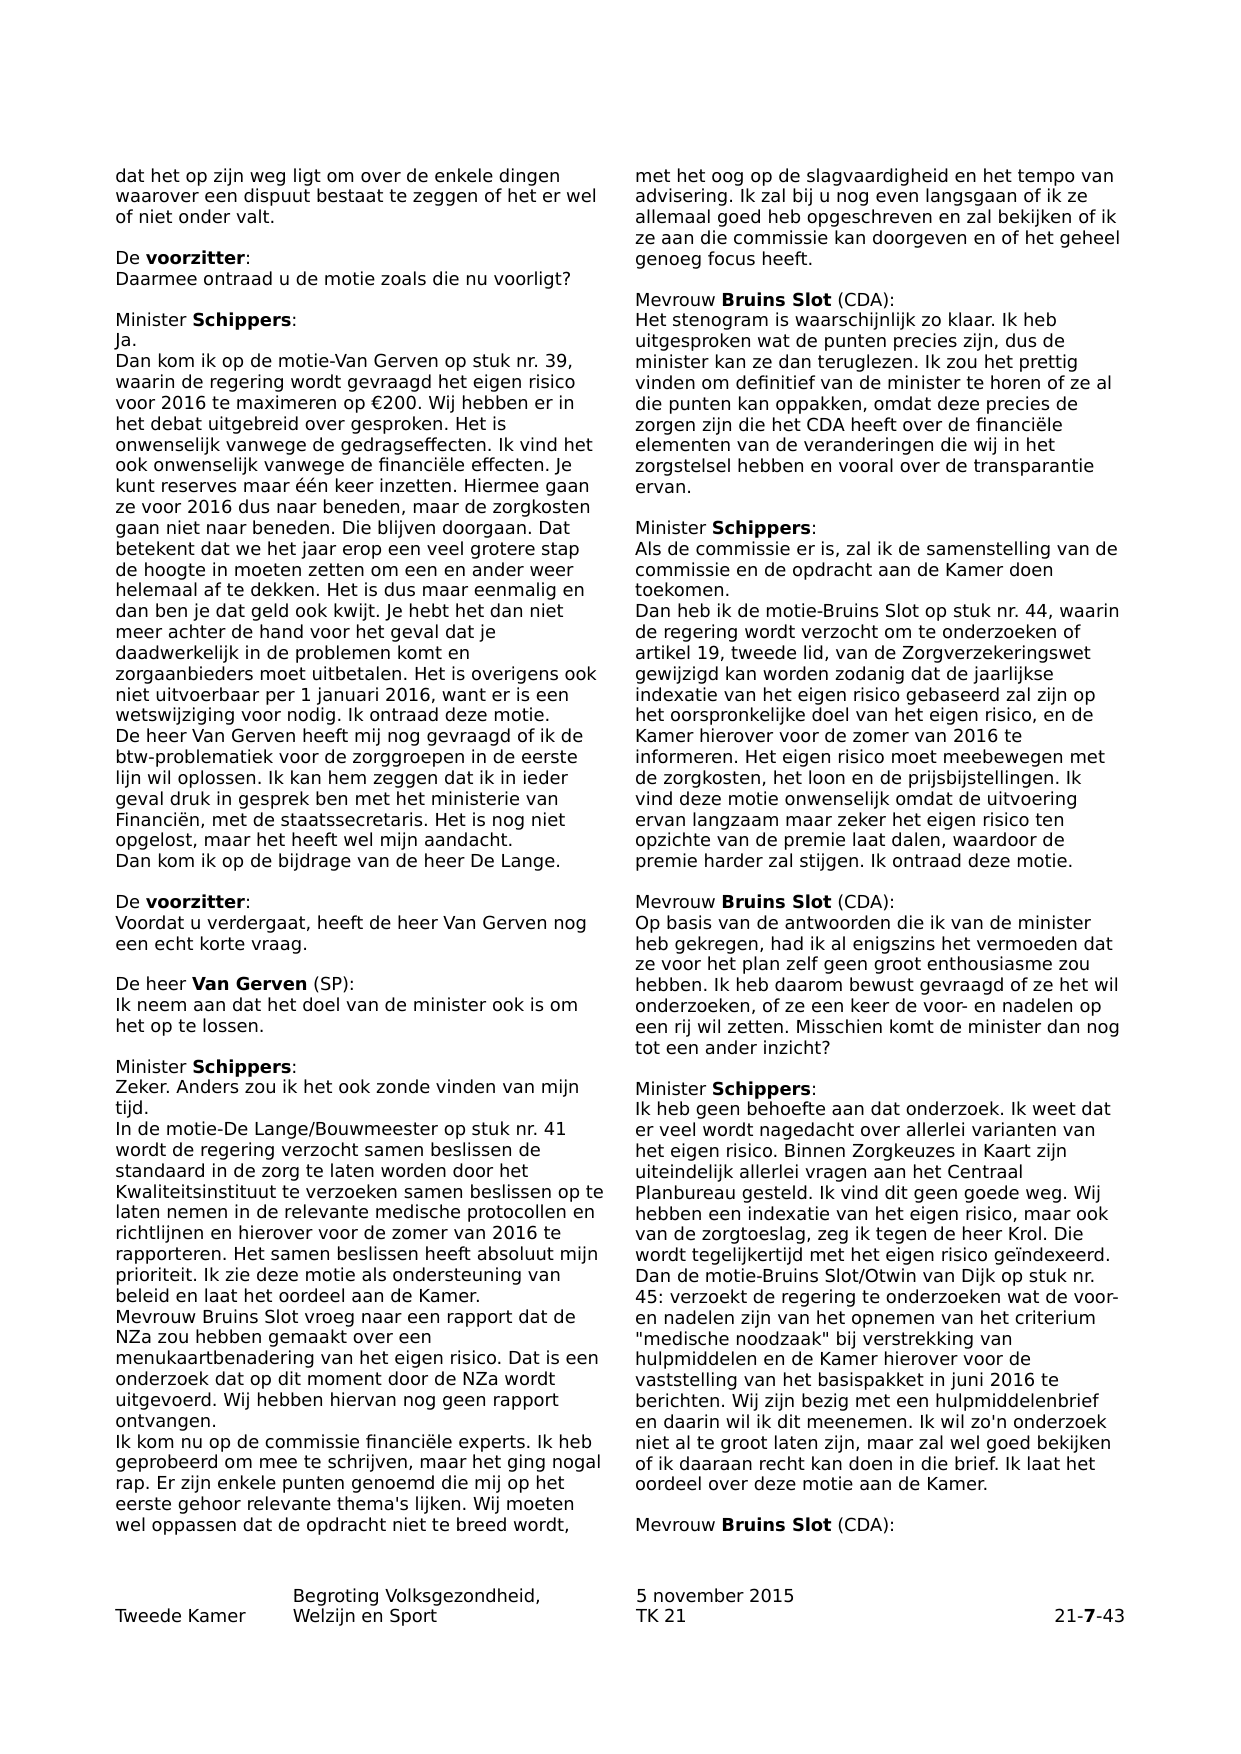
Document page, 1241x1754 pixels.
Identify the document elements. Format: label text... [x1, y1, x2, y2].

text Minister Schippers: [115, 1057, 605, 1077]
text De voorzitter: [115, 892, 605, 912]
text Het stenogram is waarschijnlijk zo klaar. Ik heb uitgesproken wat de punten precies zijn, dus de minister kan ze dan teruglezen. Ik zou het prettig vinden om definitief van de minister te horen of ze al die punten kan oppakken, omdat deze precies de zorgen zijn die het CDA heeft over de financiële elementen van de veranderingen die wij in het zorgstelsel hebben en vooral over de transparantie ervan. [635, 310, 1125, 498]
text Op basis van de antwoorden die ik van de minister heb gekregen, had ik al enigszins het vermoeden dat ze voor het plan zelf geen groot enthousiasme zou hebben. Ik heb daarom bewust gevraagd of ze het wil onderzoeken, of ze een keer de voor- en nadelen op een rij wil zetten. Misschien komt de minister dan nog tot een ander inzicht? [635, 912, 1125, 1058]
text De voorzitter: [115, 248, 605, 268]
text Minister Schippers: [635, 1078, 1125, 1099]
text Ik heb geen behoefte aan dat onderzoek. Ik weet dat er veel wordt nagedacht over allerlei varianten van het eigen risico. Binnen Zorgkeuzes in Kaart zijn uiteindelijk allerlei vragen aan het Centraal Planbureau gesteld. Ik vind dit geen goede weg. Wij hebben een indexatie van het eigen risico, maar ook van de zorgtoeslag, zeg ik tegen de heer Krol. Die wordt tegelijkertijd met het eigen risico geïndexeerd. [635, 1099, 1125, 1266]
text De heer Van Gerven heeft mij nog gevraagd of ik de btw-problematiek voor de zorggroepen in de eerste lijn wil oplossen. Ik kan hem zeggen dat ik in ieder geval druk in gesprek ben met het ministerie van Financiën, met de staatssecretaris. Het is nog niet opgelost, maar het heeft wel mijn aandacht. [115, 726, 605, 851]
text Zeker. Anders zou ik het ook zonde vinden van mijn tijd. [115, 1077, 605, 1119]
text Dan de motie-Bruins Slot/Otwin van Dijk op stuk nr. 45: verzoekt de regering te onderzoeken wat de voor- en nadelen zijn van het opnemen van het criterium "medische noodzaak" bij verstrekking van hulpmiddelen en de Kamer hierover voor de vaststelling van het basispakket in juni 2016 te berichten. Wij zijn bezig met een hulpmiddelenbrief en daarin wil ik dit meenemen. Ik wil zo'n onderzoek niet al te groot laten zijn, maar zal wel goed bekijken of ik daaraan recht kan doen in die brief. Ik laat het oordeel over deze motie aan de Kamer. [635, 1266, 1125, 1495]
text De heer Van Gerven (SP): [115, 974, 605, 995]
text Minister Schippers: [635, 518, 1125, 538]
text Ik kom nu op de commissie financiële experts. Ik heb geprobeerd om mee te schrijven, maar het ging nogal rap. Er zijn enkele punten genoemd die mij op het eerste gehoor relevante thema's lijken. Wij moeten wel oppassen dat de opdracht niet te breed wordt, [115, 1431, 605, 1536]
text In de motie-De Lange/Bouwmeester op stuk nr. 41 wordt de regering verzocht samen beslissen de standaard in de zorg te laten worden door het Kwaliteitsinstituut te verzoeken samen beslissen op te laten nemen in de relevante medische protocollen en richtlijnen en hierover voor de zomer van 2016 te rapporteren. Het samen beslissen heeft absoluut mijn prioriteit. Ik zie deze motie als ondersteuning van beleid en laat het oordeel aan de Kamer. [115, 1119, 605, 1306]
text Dan kom ik op de motie-Van Gerven op stuk nr. 39, waarin de regering wordt gevraagd het eigen risico voor 2016 te maximeren op €200. Wij hebben er in het debat uitgebreid over gesproken. Het is onwenselijk vanwege de gedragseffecten. Ik vind het ook onwenselijk vanwege de financiële effecten. Je kunt reserves maar één keer inzetten. Hiermee gaan ze voor 2016 dus naar beneden, maar de zorgkosten gaan niet naar beneden. Die blijven doorgaan. Dat betekent dat we het jaar erop een veel grotere stap de hoogte in moeten zetten om een en ander weer helemaal af te dekken. Het is dus maar eenmalig en dan ben je dat geld ook kwijt. Je hebt het dan niet meer achter de hand voor het geval dat je daadwerkelijk in de problemen komt en zorgaanbieders moet uitbetalen. Het is overigens ook niet uitvoerbaar per 1 januari 2016, want er is een wetswijziging voor nodig. Ik ontraad deze motie. [115, 351, 605, 726]
text Minister Schippers: [115, 309, 605, 330]
text Voordat u verdergaat, heeft de heer Van Gerven nog een echt korte vraag. [115, 912, 605, 954]
text Dan heb ik de motie-Bruins Slot op stuk nr. 44, waarin de regering wordt verzocht om te onderzoeken of artikel 19, tweede lid, van de Zorgverzekeringswet gewijzigd kan worden zodanig dat de jaarlijkse indexatie van het eigen risico gebaseerd zal zijn op het oorspronkelijke doel van het eigen risico, en de Kamer hierover voor de zomer van 2016 te informeren. Het eigen risico moet meebewegen met de zorgkosten, het loon en de prijsbijstellingen. Ik vind deze motie onwenselijk omdat de uitvoering ervan langzaam maar zeker het eigen risico ten opzichte van de premie laat dalen, waardoor de premie harder zal stijgen. Ik ontraad deze motie. [635, 601, 1125, 872]
text Ik neem aan dat het doel van de minister ook is om het op te lossen. [115, 995, 605, 1037]
text Ja. [115, 330, 605, 351]
text Als de commissie er is, zal ik de samenstelling van de commissie en de opdracht aan de Kamer doen toekomen. [635, 538, 1125, 601]
text Mevrouw Bruins Slot (CDA): [635, 289, 1125, 310]
text dat het op zijn weg ligt om over de enkele dingen waarover een dispuut bestaat te zeggen of het er wel of niet onder valt. [115, 165, 605, 228]
text Mevrouw Bruins Slot (CDA): [635, 892, 1125, 912]
text Dan kom ik op de bijdrage van de heer De Lange. [115, 851, 605, 872]
text Mevrouw Bruins Slot (CDA): [635, 1515, 1125, 1536]
text Mevrouw Bruins Slot vroeg naar een rapport dat de NZa zou hebben gemaakt over een menukaartbenadering van het eigen risico. Dat is een onderzoek dat op dit moment door de NZa wordt uitgevoerd. Wij hebben hiervan nog geen rapport ontvangen. [115, 1306, 605, 1431]
text Daarmee ontraad u de motie zoals die nu voorligt? [115, 268, 605, 289]
text met het oog op de slagvaardigheid en het tempo van advisering. Ik zal bij u nog even langsgaan of ik ze allemaal goed heb opgeschreven en zal bekijken of ik ze aan die commissie kan doorgeven en of het geheel genoeg focus heeft. [635, 165, 1125, 269]
